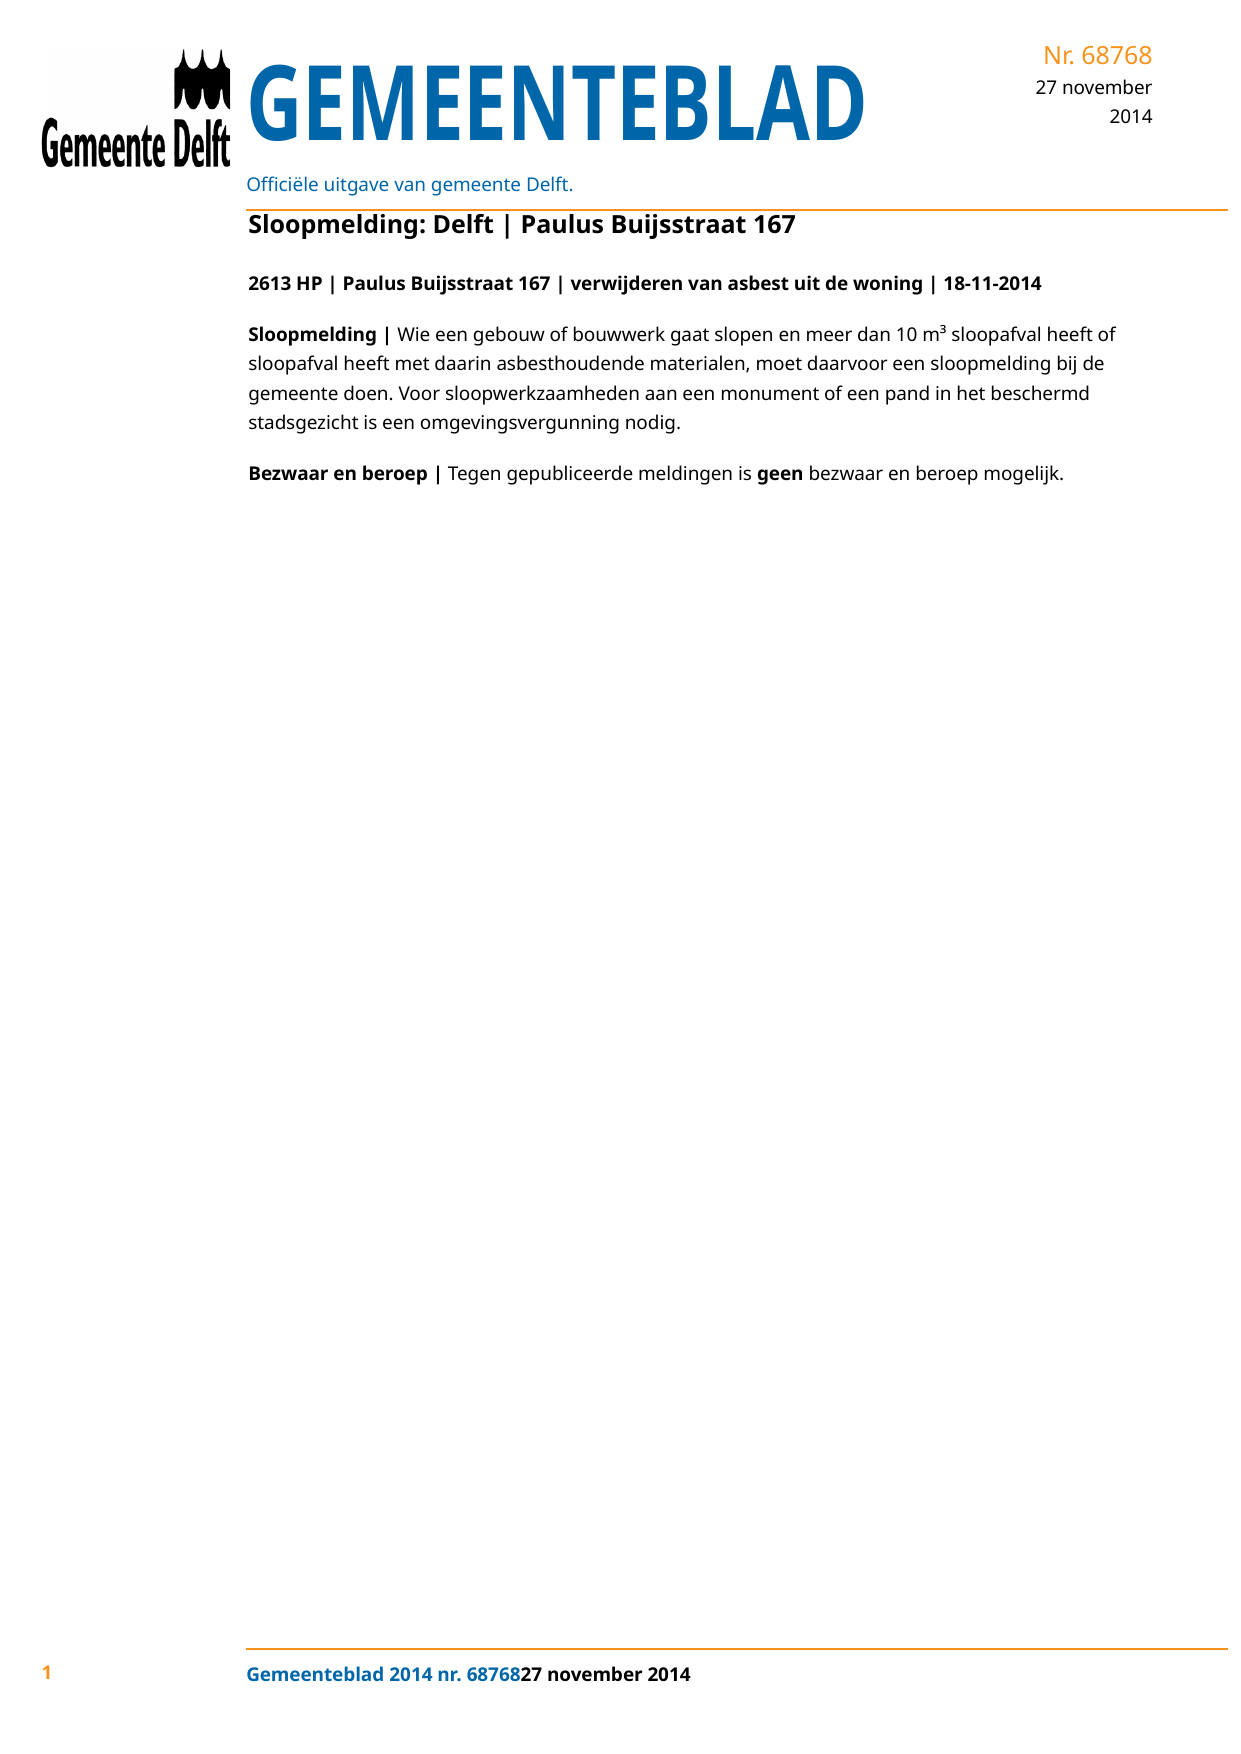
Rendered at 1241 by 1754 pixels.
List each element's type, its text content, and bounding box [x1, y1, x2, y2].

picture [41, 47, 231, 172]
text Sloopmelding | Wie een gebouw of bouwwerk gaat slopen en meer dan 10 m³ sloopafval heeft of sloopafval heeft met daarin asbesthoudende materialen, moet daarvoor een sloopmelding bij de gemeente doen. Voor sloopwerkzaamheden aan een monument of een pand in het beschermd stadsgezicht is een omgevingsvergunning nodig. [248, 321, 1152, 435]
text Bezwaar en beroep | Tegen gepubliceerde meldingen is geen bezwaar en beroep mogelijk. [248, 460, 1152, 486]
text 2613 HP | Paulus Buijsstraat 167 | verwijderen van asbest uit de woning | 18-11-2014 [248, 270, 1152, 296]
text Sloopmelding: Delft | Paulus Buijsstraat 167 [248, 211, 1152, 241]
